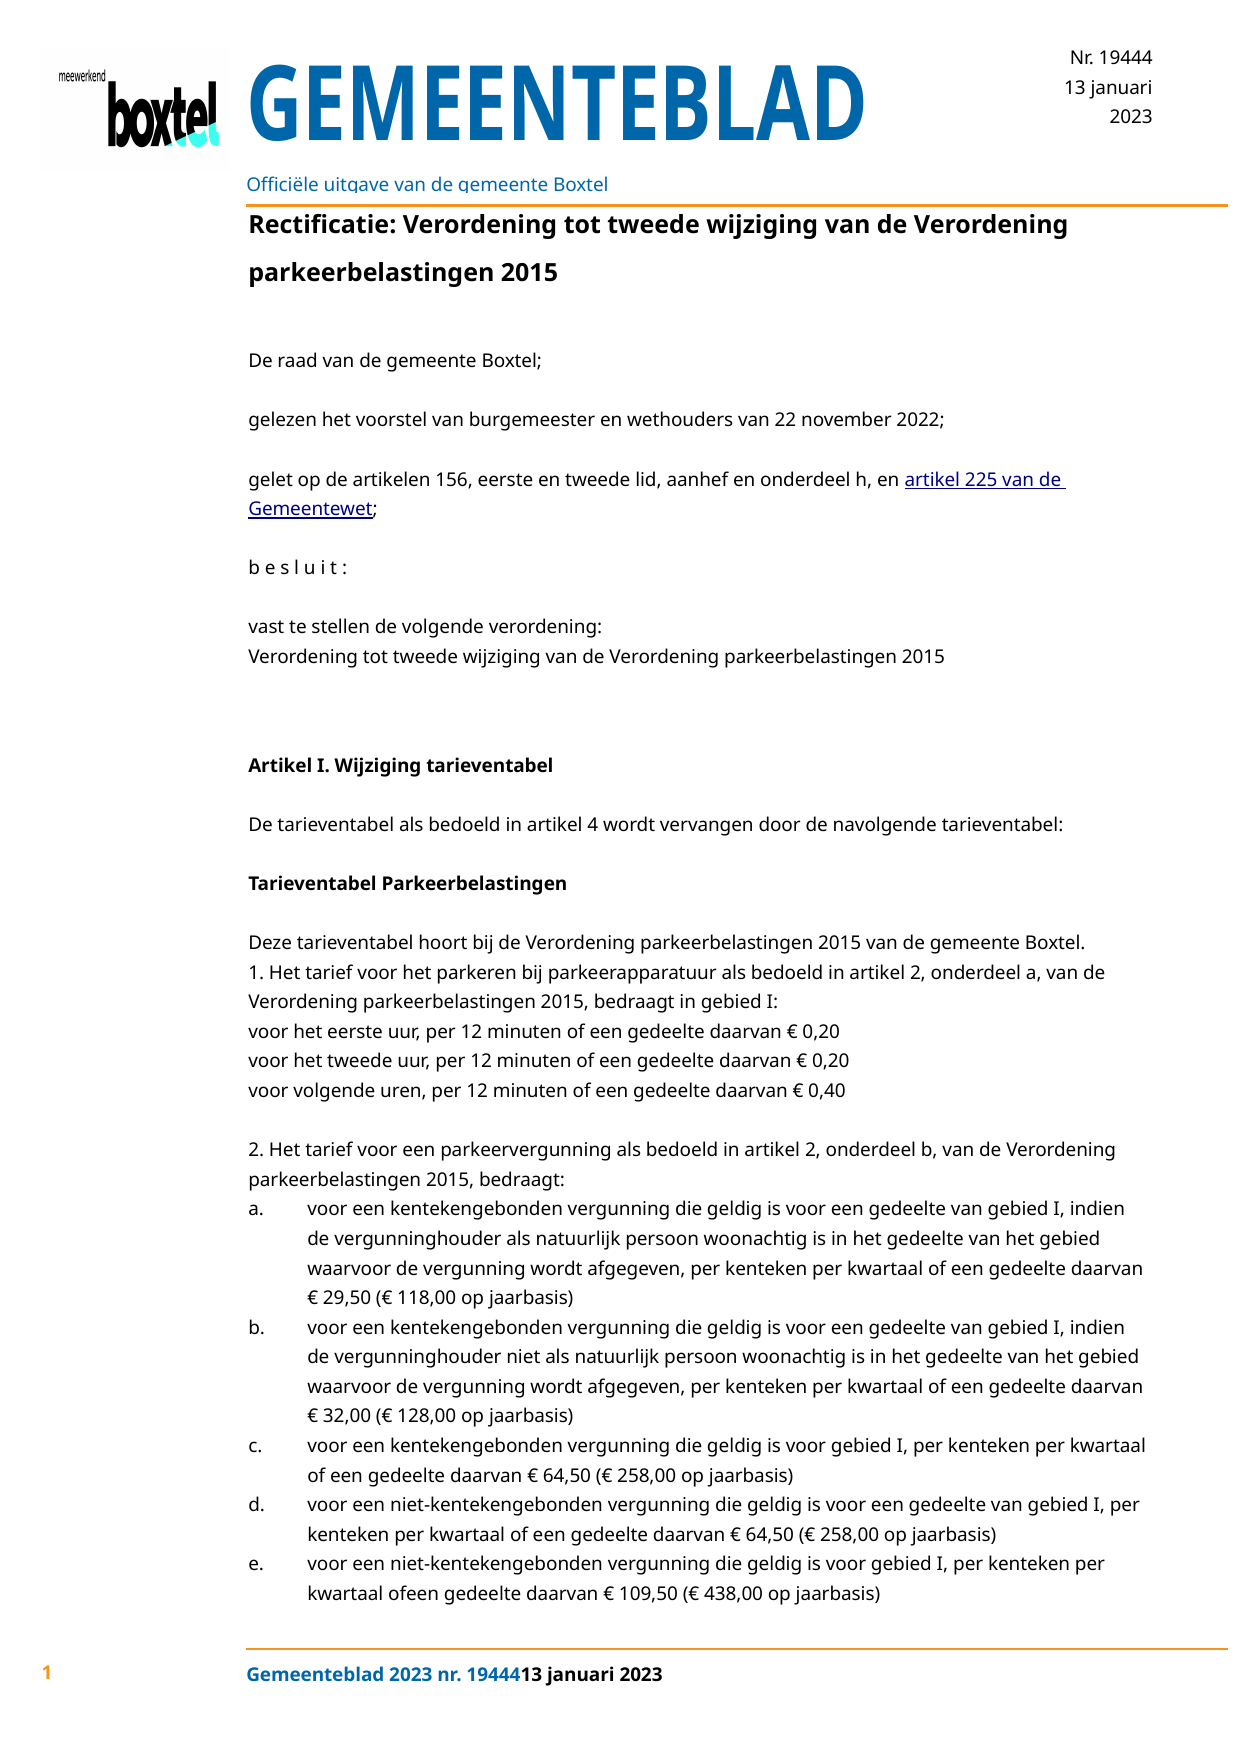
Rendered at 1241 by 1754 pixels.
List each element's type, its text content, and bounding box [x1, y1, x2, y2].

list voor een kentekengebonden vergunning die geldig is voor een gedeelte van gebied I, indien de vergunninghouder niet als natuurlijk persoon woonachtig is in het gedeelte van het gebied waarvoor de vergunning wordt afgegeven, per kenteken per kwartaal of een gedeelte daarvan € 32,00 (€ 128,00 op jaarbasis) [248, 1314, 1152, 1428]
picture [41, 47, 231, 172]
text b e s l u i t : [248, 554, 1152, 580]
text vast te stellen de volgende verordening: [248, 614, 1152, 639]
text 2. Het tarief voor een parkeervergunning als bedoeld in artikel 2, onderdeel b, van de Verordening [248, 1136, 1152, 1162]
list voor een niet-kentekengebonden vergunning die geldig is voor gebied I, per kenteken per kwartaal ofeen gedeelte daarvan € 109,50 (€ 438,00 op jaarbasis) [248, 1551, 1152, 1606]
text voor het eerste uur, per 12 minuten of een gedeelte daarvan € 0,20 [248, 1018, 1152, 1044]
list voor een niet-kentekengebonden vergunning die geldig is voor een gedeelte van gebied I, per kenteken per kwartaal of een gedeelte daarvan € 64,50 (€ 258,00 op jaarbasis) [248, 1491, 1152, 1547]
list voor een kentekengebonden vergunning die geldig is voor een gedeelte van gebied I, indien de vergunninghouder als natuurlijk persoon woonachtig is in het gedeelte van het gebied waarvoor de vergunning wordt afgegeven, per kenteken per kwartaal of een gedeelte daarvan € 29,50 (€ 118,00 op jaarbasis) [248, 1196, 1152, 1310]
text Rectificatie: Verordening tot tweede wijziging van de Verordening parkeerbelastingen 2015 [248, 207, 1152, 288]
text voor volgende uren, per 12 minuten of een gedeelte daarvan € 0,40 [248, 1077, 1152, 1103]
text Verordening parkeerbelastingen 2015, bedraagt in gebied I: [248, 988, 1152, 1014]
text Artikel I. Wijziging tarieventabel [248, 752, 1152, 777]
text voor het tweede uur, per 12 minuten of een gedeelte daarvan € 0,20 [248, 1048, 1152, 1073]
text 1. Het tarief voor het parkeren bij parkeerapparatuur als bedoeld in artikel 2, onderdeel a, van de [248, 959, 1152, 984]
text gelezen het voorstel van burgemeester en wethouders van 22 november 2022; [248, 407, 1152, 432]
list voor een kentekengebonden vergunning die geldig is voor gebied I, per kenteken per kwartaal of een gedeelte daarvan € 64,50 (€ 258,00 op jaarbasis) [248, 1432, 1152, 1487]
text Deze tarieventabel hoort bij de Verordening parkeerbelastingen 2015 van de gemeente Boxtel. [248, 929, 1152, 955]
text De tarieventabel als bedoeld in artikel 4 wordt vervangen door de navolgende tarieventabel: [248, 811, 1152, 837]
text Verordening tot tweede wijziging van de Verordening parkeerbelastingen 2015 [248, 643, 1152, 669]
text parkeerbelastingen 2015, bedraagt: [248, 1166, 1152, 1192]
text gelet op de artikelen 156, eerste en tweede lid, aanhef en onderdeel h, en artikel 225 van de Gemeentewet; [248, 466, 1152, 521]
text Tarieventabel Parkeerbelastingen [248, 870, 1152, 896]
text De raad van de gemeente Boxtel; [248, 347, 1152, 373]
